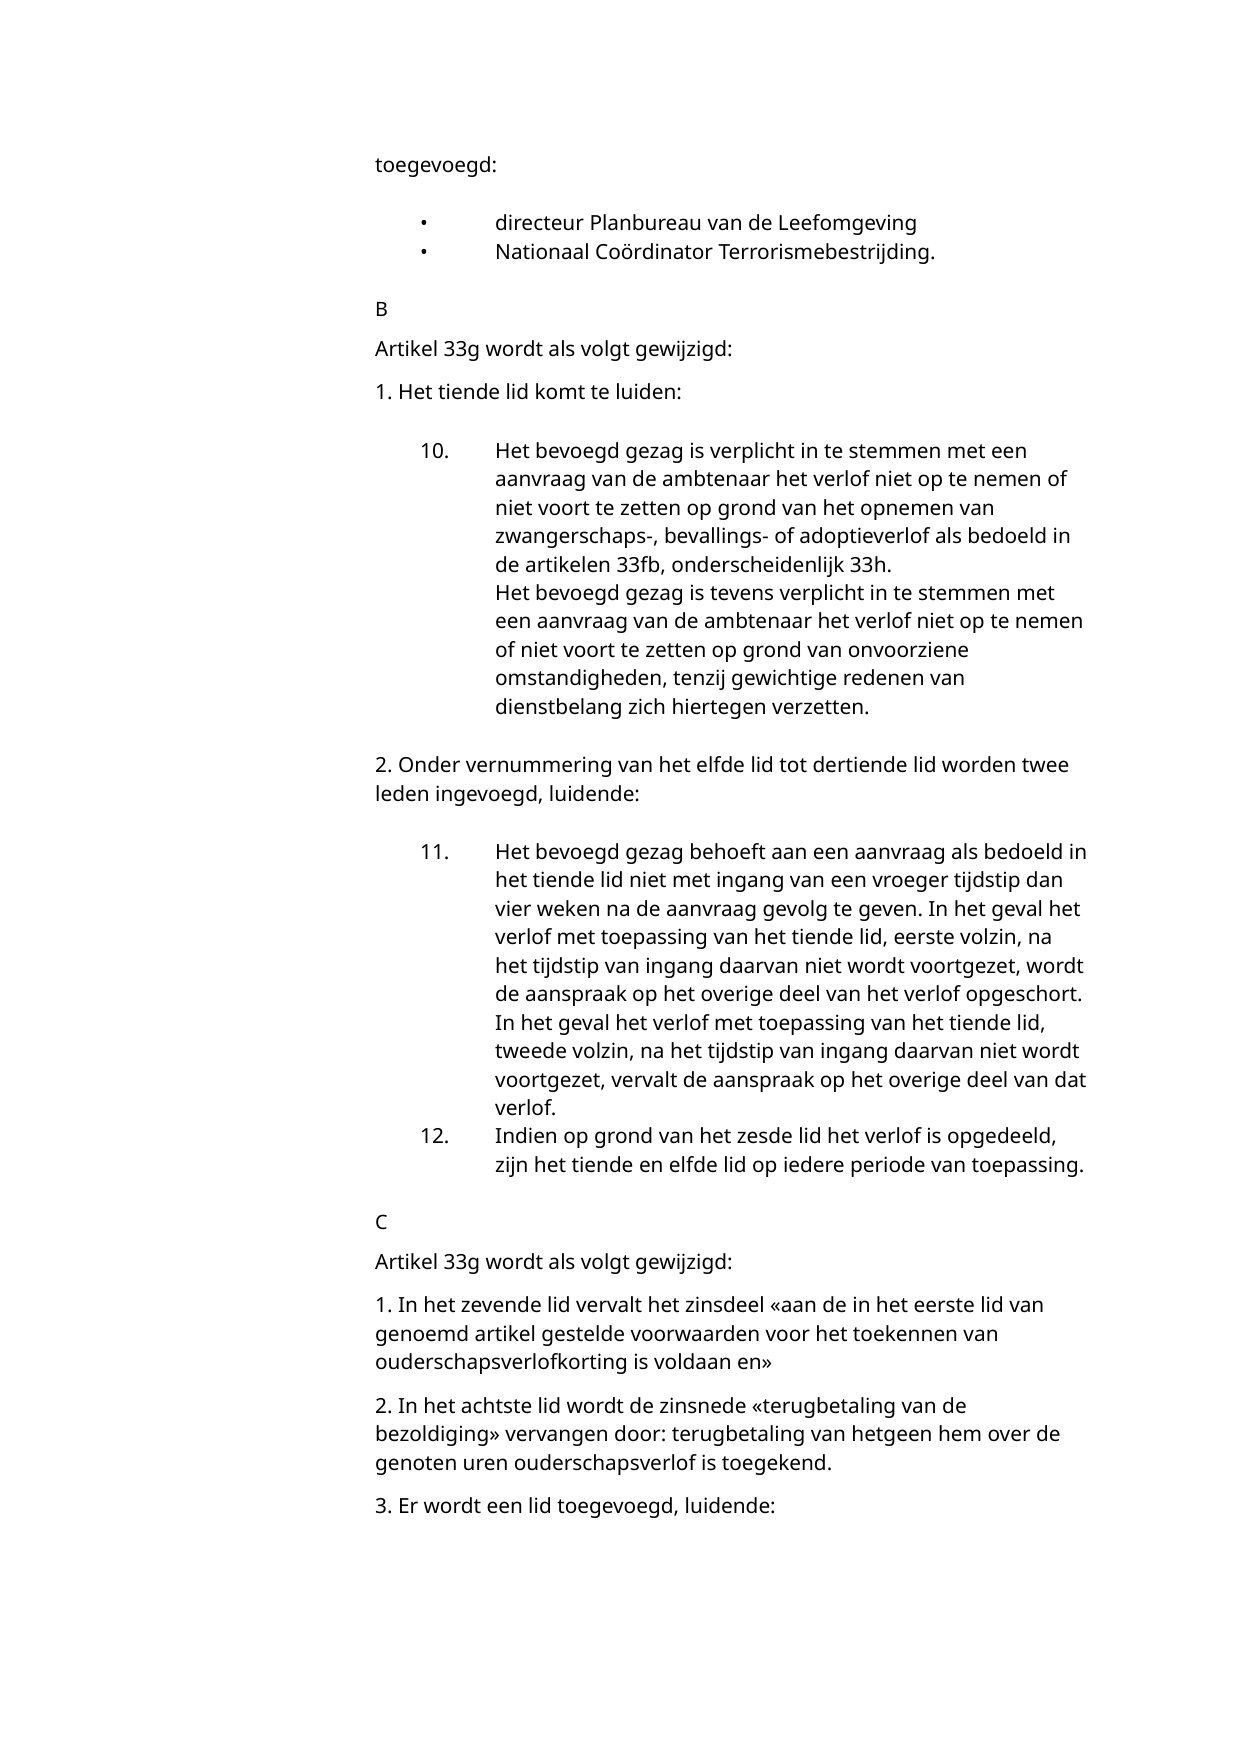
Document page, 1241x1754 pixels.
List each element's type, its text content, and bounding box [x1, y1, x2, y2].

text Artikel 33g wordt als volgt gewijzigd: [375, 1247, 1090, 1276]
text B [375, 295, 1090, 322]
text C [375, 1208, 1090, 1235]
list Het bevoegd gezag is verplicht in te stemmen met een aanvraag van de ambtenaar het verlof niet op te nemen of niet voort te zetten op grond van het opnemen van zwangerschaps-, bevallings- of adoptieverlof als bedoeld in de artikelen 33fb, onderscheidenlijk 33h. [420, 436, 1090, 578]
text 3. Er wordt een lid toegevoegd, luidende: [375, 1491, 1090, 1520]
text 1. In het zevende lid vervalt het zinsdeel «aan de in het eerste lid van genoemd artikel gestelde voorwaarden voor het toekennen van ouderschapsverlofkorting is voldaan en» [375, 1291, 1090, 1376]
text 1. Het tiende lid komt te luiden: [375, 377, 1090, 406]
text toegevoegd: [375, 150, 1090, 178]
list Nationaal Coördinator Terrorismebestrijding. [420, 237, 1090, 265]
list directeur Planbureau van de Leefomgeving [420, 208, 1090, 237]
text 2. In het achtste lid wordt de zinsnede «terugbetaling van de bezoldiging» vervangen door: terugbetaling van hetgeen hem over de genoten uren ouderschapsverlof is toegekend. [375, 1391, 1090, 1476]
text Artikel 33g wordt als volgt gewijzigd: [375, 334, 1090, 362]
list Indien op grond van het zesde lid het verlof is opgedeeld, zijn het tiende en elfde lid op iedere periode van toepassing. [420, 1122, 1090, 1178]
list Het bevoegd gezag is tevens verplicht in te stemmen met een aanvraag van de ambtenaar het verlof niet op te nemen of niet voort te zetten op grond van onvoorziene omstandigheden, tenzij gewichtige redenen van dienstbelang zich hiertegen verzetten. [420, 578, 1090, 720]
text 2. Onder vernummering van het elfde lid tot dertiende lid worden twee leden ingevoegd, luidende: [375, 750, 1090, 807]
list Het bevoegd gezag behoeft aan een aanvraag als bedoeld in het tiende lid niet met ingang van een vroeger tijdstip dan vier weken na de aanvraag gevolg te geven. In het geval het verlof met toepassing van het tiende lid, eerste volzin, na het tijdstip van ingang daarvan niet wordt voortgezet, wordt de aanspraak op het overige deel van het verlof opgeschort. In het geval het verlof met toepassing van het tiende lid, tweede volzin, na het tijdstip van ingang daarvan niet wordt voortgezet, vervalt de aanspraak op het overige deel van dat verlof. [420, 837, 1090, 1122]
